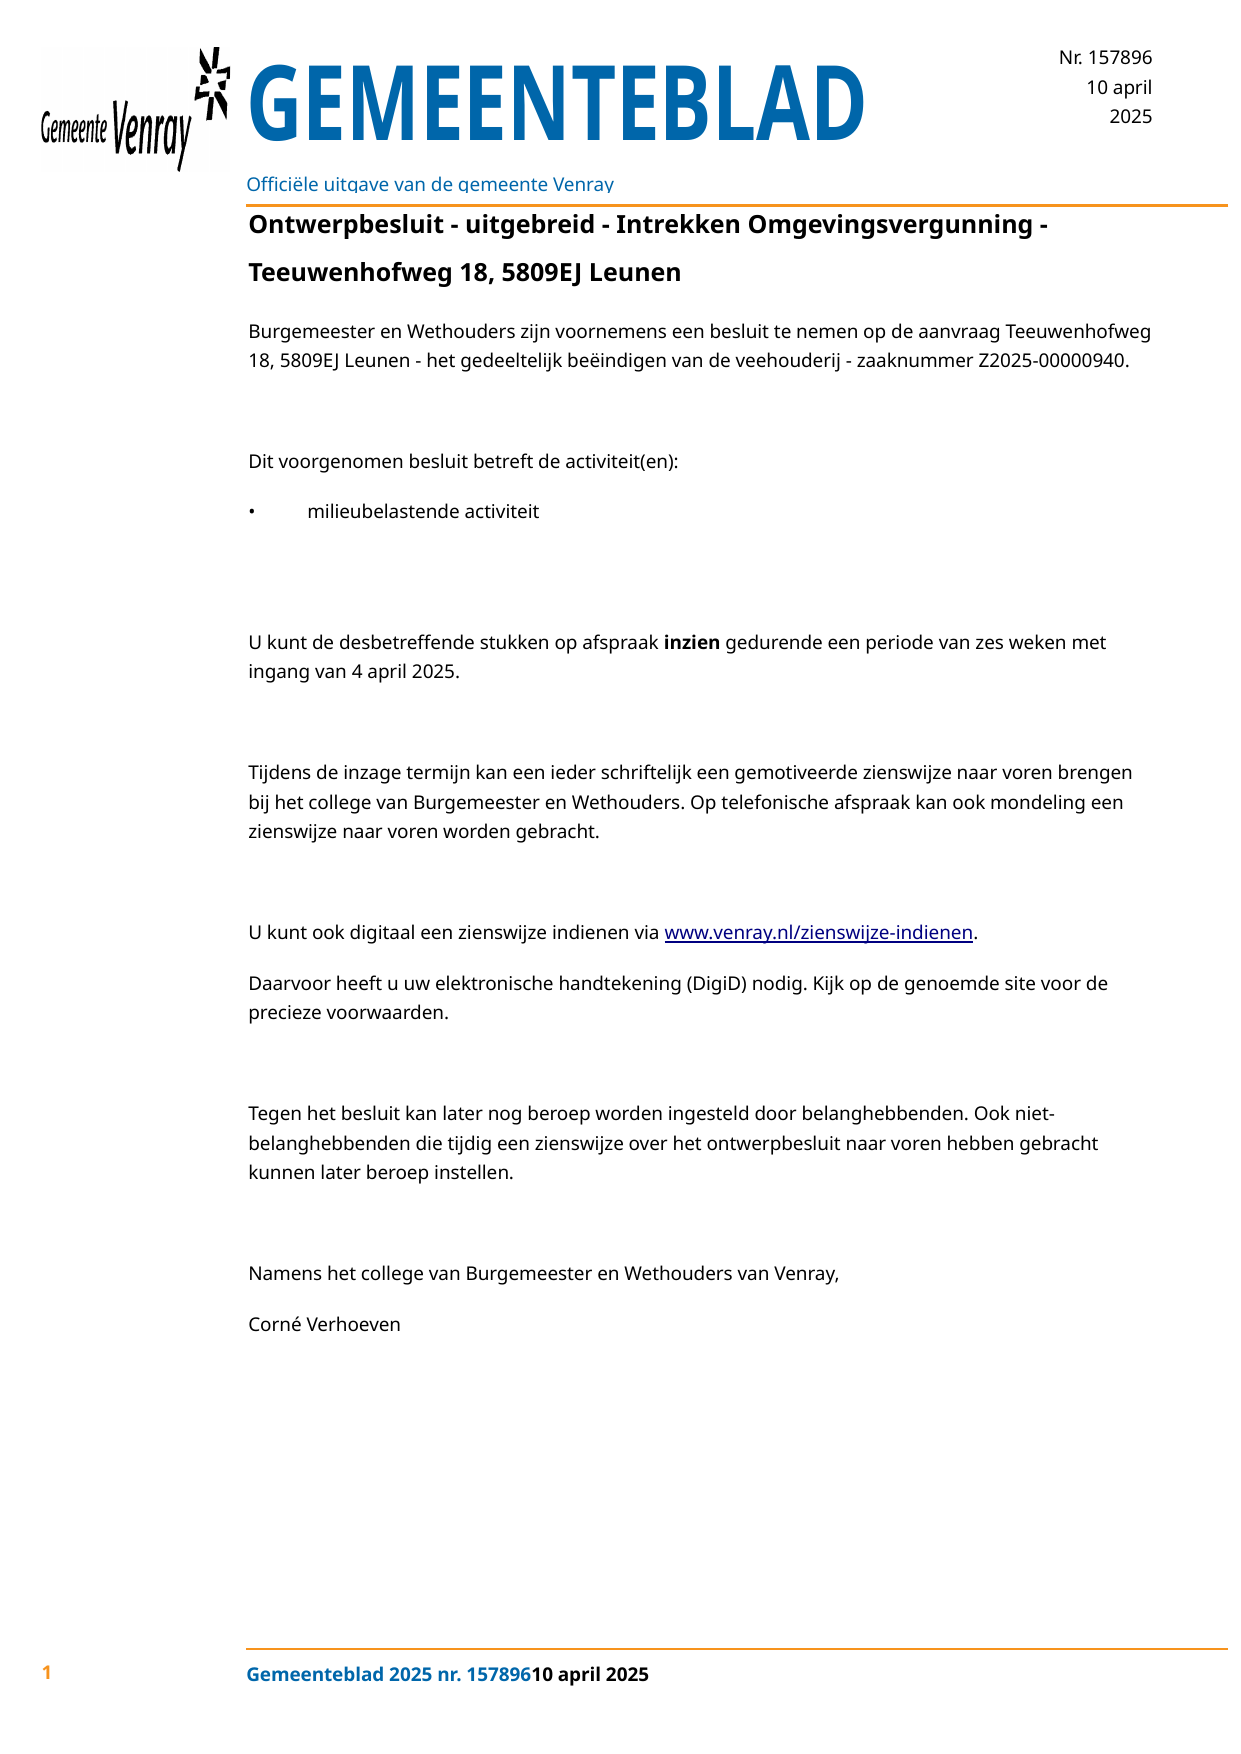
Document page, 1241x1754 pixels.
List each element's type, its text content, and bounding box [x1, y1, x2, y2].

list milieubelastende activiteit [248, 499, 1152, 524]
text U kunt de desbetreffende stukken op afspraak inzien gedurende een periode van zes weken met ingang van 4 april 2025. [248, 629, 1152, 684]
text Daarvoor heeft u uw elektronische handtekening (DigiD) nodig. Kijk op de genoemde site voor de precieze voorwaarden. [248, 970, 1152, 1025]
text Namens het college van Burgemeester en Wethouders van Venray, [248, 1260, 1152, 1286]
picture [41, 47, 231, 172]
text Burgemeester en Wethouders zijn voornemens een besluit te nemen op de aanvraag Teeuwenhofweg 18, 5809EJ Leunen - het gedeeltelijk beëindigen van de veehouderij - zaaknummer Z2025-00000940. [248, 318, 1152, 373]
text U kunt ook digitaal een zienswijze indienen via www.venray.nl/zienswijze-indienen. [248, 919, 1152, 945]
text Corné Verhoeven [248, 1311, 1152, 1337]
text Ontwerpbesluit - uitgebreid - Intrekken Omgevingsvergunning - Teeuwenhofweg 18, 5809EJ Leunen [248, 207, 1152, 288]
text Tijdens de inzage termijn kan een ieder schriftelijk een gemotiveerde zienswijze naar voren brengen bij het college van Burgemeester en Wethouders. Op telefonische afspraak kan ook mondeling een zienswijze naar voren worden gebracht. [248, 759, 1152, 844]
text Dit voorgenomen besluit betreft de activiteit(en): [248, 448, 1152, 474]
text Tegen het besluit kan later nog beroep worden ingesteld door belanghebbenden. Ook niet-belanghebbenden die tijdig een zienswijze over het ontwerpbesluit naar voren hebben gebracht kunnen later beroep instellen. [248, 1100, 1152, 1185]
